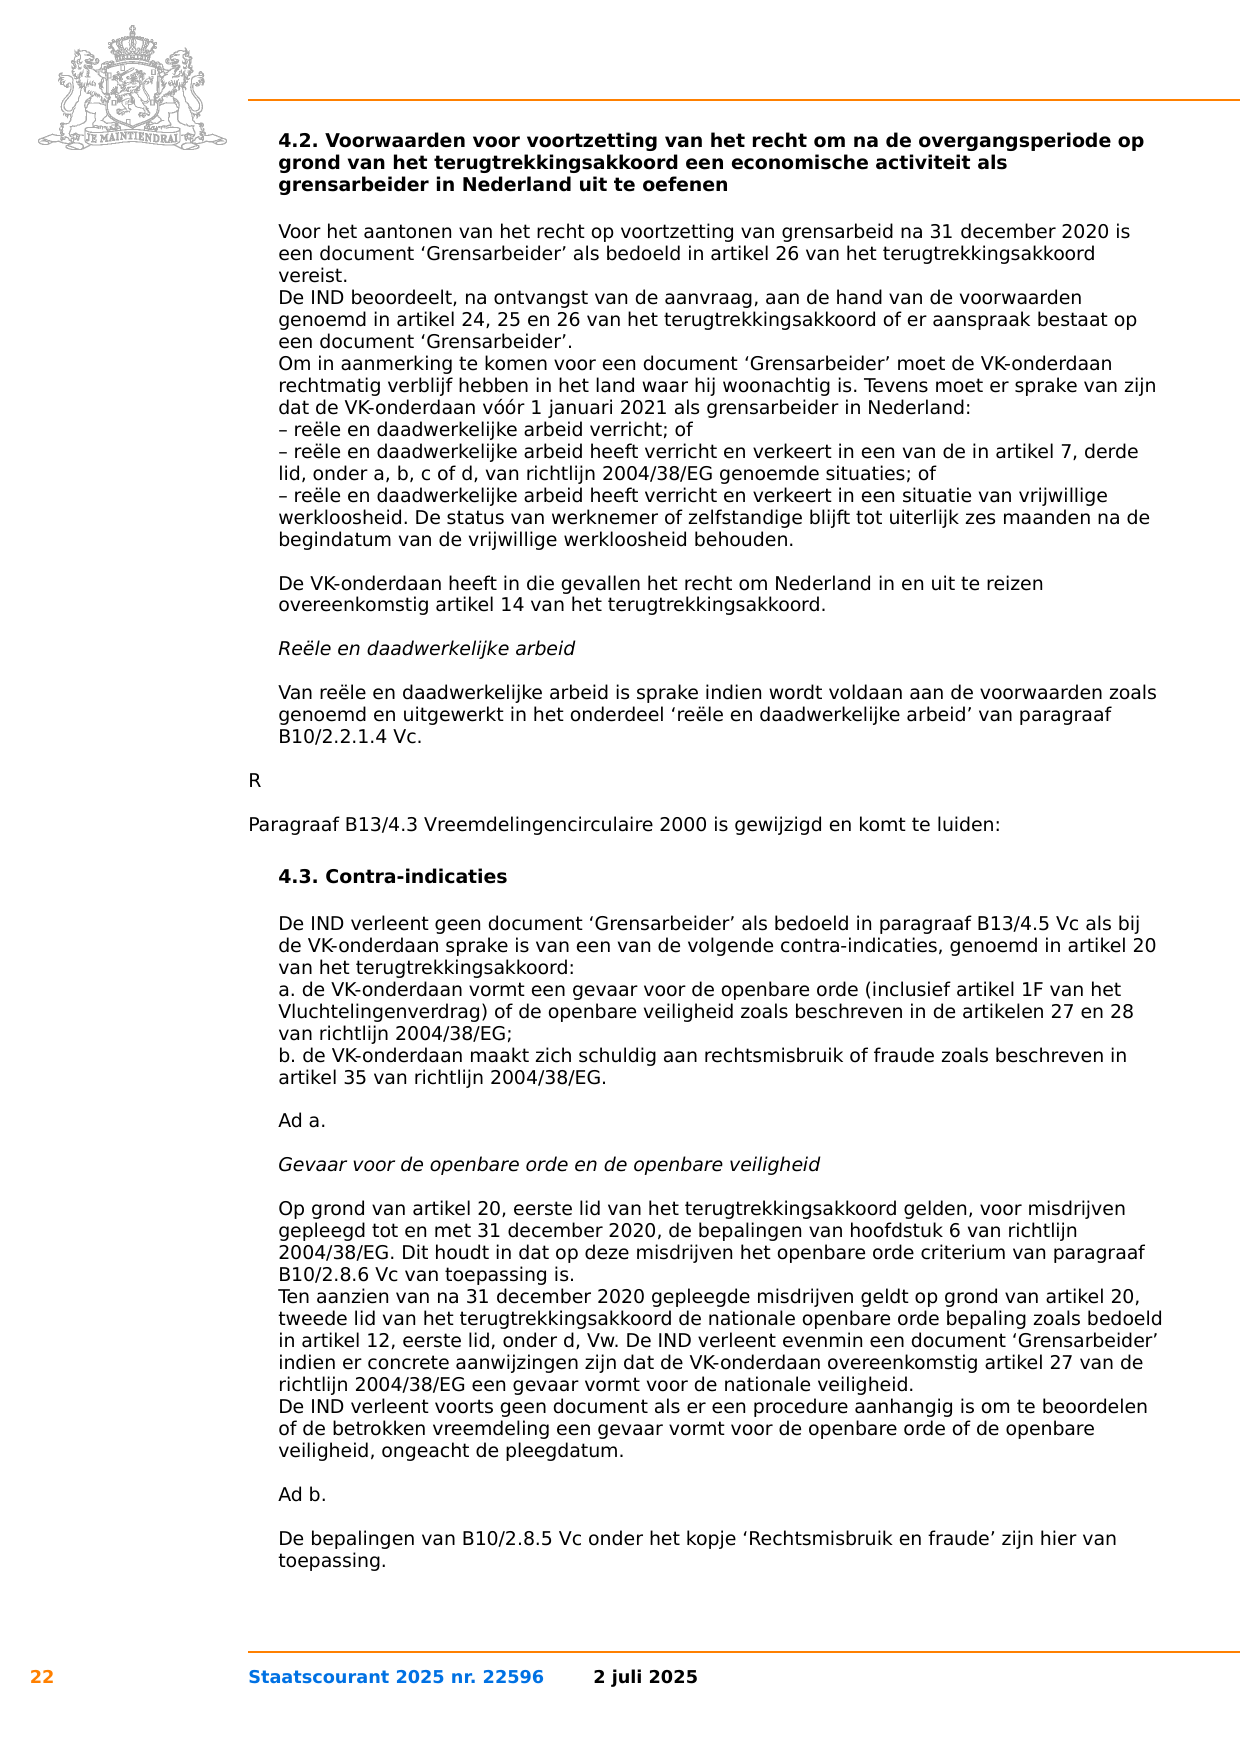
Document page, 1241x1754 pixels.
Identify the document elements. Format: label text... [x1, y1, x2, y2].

text De bepalingen van B10/2.8.5 Vc onder het kopje ‘Rechtsmisbruik en fraude’ zijn hier van toepassing. [278, 1528, 1163, 1572]
subtitle 4.3. Contra-indicaties [278, 866, 1163, 888]
text Voor het aantonen van het recht op voortzetting van grensarbeid na 31 december 2020 is een document ‘Grensarbeider’ als bedoeld in artikel 26 van het terugtrekkingsakkoord vereist. [278, 221, 1163, 287]
text – reële en daadwerkelijke arbeid verricht; of [278, 419, 1163, 441]
subtitle Gevaar voor de openbare orde en de openbare veiligheid [278, 1154, 1163, 1176]
text Paragraaf B13/4.3 Vreemdelingencirculaire 2000 is gewijzigd en komt te luiden: [248, 814, 1163, 836]
subtitle Ad a. [278, 1110, 1163, 1132]
picture [38, 25, 227, 150]
text Om in aanmerking te komen voor een document ‘Grensarbeider’ moet de VK-onderdaan rechtmatig verblijf hebben in het land waar hij woonachtig is. Tevens moet er sprake van zijn dat de VK-onderdaan vóór 1 januari 2021 als grensarbeider in Nederland: [278, 353, 1163, 419]
text Op grond van artikel 20, eerste lid van het terugtrekkingsakkoord gelden, voor misdrijven gepleegd tot en met 31 december 2020, de bepalingen van hoofdstuk 6 van richtlijn 2004/38/EG. Dit houdt in dat op deze misdrijven het openbare orde criterium van paragraaf B10/2.8.6 Vc van toepassing is. [278, 1198, 1163, 1286]
text – reële en daadwerkelijke arbeid heeft verricht en verkeert in een van de in artikel 7, derde lid, onder a, b, c of d, van richtlijn 2004/38/EG genoemde situaties; of [278, 441, 1163, 484]
text b. de VK-onderdaan maakt zich schuldig aan rechtsmisbruik of fraude zoals beschreven in artikel 35 van richtlijn 2004/38/EG. [278, 1044, 1163, 1088]
text Van reële en daadwerkelijke arbeid is sprake indien wordt voldaan aan de voorwaarden zoals genoemd en uitgewerkt in het onderdeel ‘reële en daadwerkelijke arbeid’ van paragraaf B10/2.2.1.4 Vc. [278, 682, 1163, 748]
text De VK-onderdaan heeft in die gevallen het recht om Nederland in en uit te reizen overeenkomstig artikel 14 van het terugtrekkingsakkoord. [278, 572, 1163, 616]
text De IND verleent geen document ‘Grensarbeider’ als bedoeld in paragraaf B13/4.5 Vc als bij de VK-onderdaan sprake is van een van de volgende contra-indicaties, genoemd in artikel 20 van het terugtrekkingsakkoord: [278, 913, 1163, 979]
text Ten aanzien van na 31 december 2020 gepleegde misdrijven geldt op grond van artikel 20, tweede lid van het terugtrekkingsakkoord de nationale openbare orde bepaling zoals bedoeld in artikel 12, eerste lid, onder d, Vw. De IND verleent evenmin een document ‘Grensarbeider’ indien er concrete aanwijzingen zijn dat de VK-onderdaan overeenkomstig artikel 27 van de richtlijn 2004/38/EG een gevaar vormt voor de nationale veiligheid. [278, 1286, 1163, 1396]
text R [248, 770, 1163, 792]
text De IND verleent voorts geen document als er een procedure aanhangig is om te beoordelen of de betrokken vreemdeling een gevaar vormt voor de openbare orde of de openbare veiligheid, ongeacht de pleegdatum. [278, 1396, 1163, 1462]
text De IND beoordeelt, na ontvangst van de aanvraag, aan de hand van de voorwaarden genoemd in artikel 24, 25 en 26 van het terugtrekkingsakkoord of er aanspraak bestaat op een document ‘Grensarbeider’. [278, 287, 1163, 353]
text a. de VK-onderdaan vormt een gevaar voor de openbare orde (inclusief artikel 1F van het Vluchtelingenverdrag) of de openbare veiligheid zoals beschreven in de artikelen 27 en 28 van richtlijn 2004/38/EG; [278, 979, 1163, 1044]
subtitle 4.2. Voorwaarden voor voortzetting van het recht om na de overgangsperiode op grond van het terugtrekkingsakkoord een economische activiteit als grensarbeider in Nederland uit te oefenen [278, 130, 1163, 196]
subtitle Ad b. [278, 1484, 1163, 1506]
subtitle Reële en daadwerkelijke arbeid [278, 638, 1163, 660]
text – reële en daadwerkelijke arbeid heeft verricht en verkeert in een situatie van vrijwillige werkloosheid. De status van werknemer of zelfstandige blijft tot uiterlijk zes maanden na de begindatum van de vrijwillige werkloosheid behouden. [278, 484, 1163, 551]
